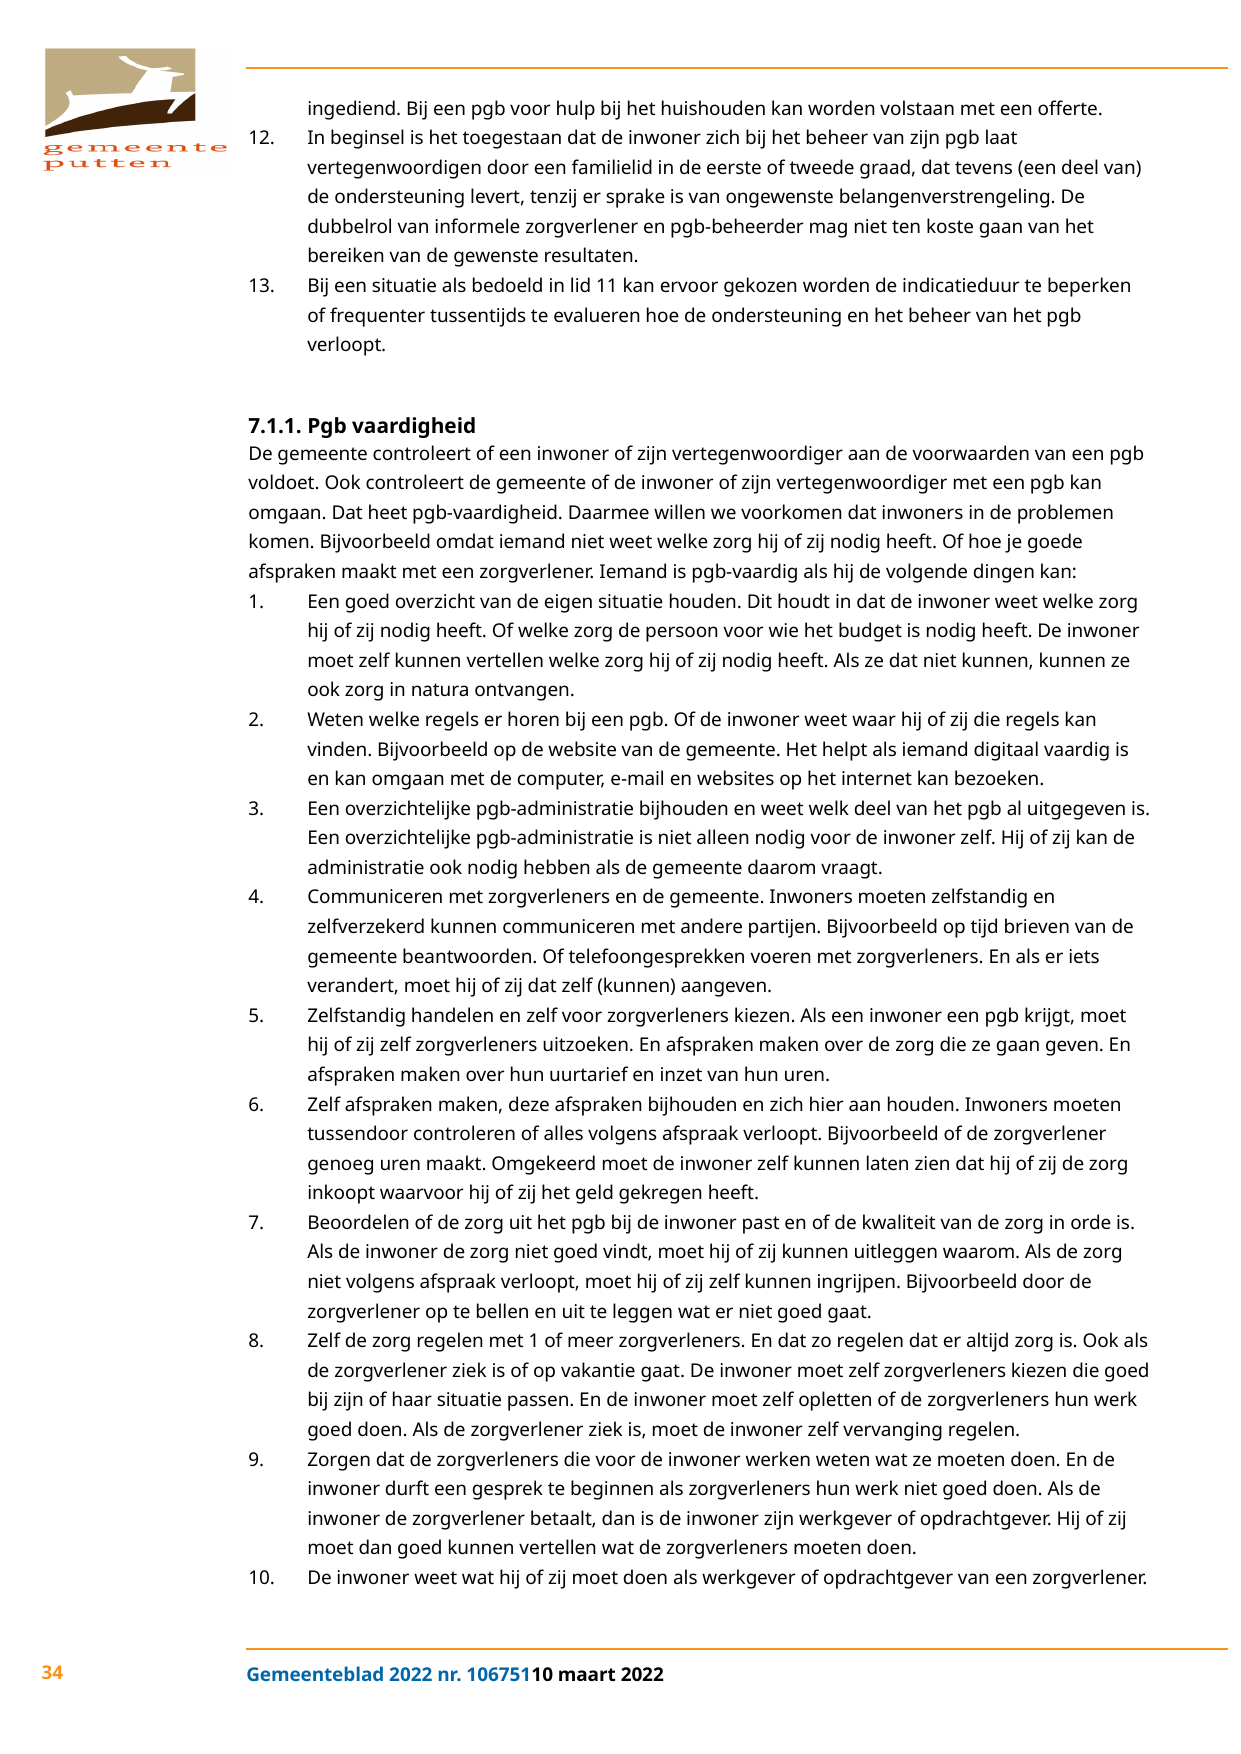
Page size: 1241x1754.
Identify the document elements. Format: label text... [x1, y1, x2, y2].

list De inwoner weet wat hij of zij moet doen als werkgever of opdrachtgever van een zorgverlener. [248, 1564, 1152, 1590]
list ingediend. Bij een pgb voor hulp bij het huishouden kan worden volstaan met een offerte. [248, 95, 1152, 121]
text De gemeente controleert of een inwoner of zijn vertegenwoordiger aan de voorwaarden van een pgb voldoet. Ook controleert de gemeente of de inwoner of zijn vertegenwoordiger met een pgb kan omgaan. Dat heet pgb-vaardigheid. Daarmee willen we voorkomen dat inwoners in de problemen komen. Bijvoorbeeld omdat iemand niet weet welke zorg hij of zij nodig heeft. Of hoe je goede afspraken maakt met een zorgverlener. Iemand is pgb-vaardig als hij de volgende dingen kan: [248, 440, 1152, 584]
list Zorgen dat de zorgverleners die voor de inwoner werken weten wat ze moeten doen. En de inwoner durft een gesprek te beginnen als zorgverleners hun werk niet goed doen. Als de inwoner de zorgverlener betaalt, dan is de inwoner zijn werkgever of opdrachtgever. Hij of zij moet dan goed kunnen vertellen wat de zorgverleners moeten doen. [248, 1446, 1152, 1560]
list Zelf afspraken maken, deze afspraken bijhouden en zich hier aan houden. Inwoners moeten tussendoor controleren of alles volgens afspraak verloopt. Bijvoorbeeld of de zorgverlener genoeg uren maakt. Omgekeerd moet de inwoner zelf kunnen laten zien dat hij of zij de zorg inkoopt waarvoor hij of zij het geld gekregen heeft. [248, 1091, 1152, 1205]
text 7.1.1. Pgb vaardigheid [248, 411, 1152, 440]
list Een overzichtelijke pgb-administratie bijhouden en weet welk deel van het pgb al uitgegeven is. Een overzichtelijke pgb-administratie is niet alleen nodig voor de inwoner zelf. Hij of zij kan de administratie ook nodig hebben als de gemeente daarom vraagt. [248, 795, 1152, 880]
list Zelfstandig handelen en zelf voor zorgverleners kiezen. Als een inwoner een pgb krijgt, moet hij of zij zelf zorgverleners uitzoeken. En afspraken maken over de zorg die ze gaan geven. En afspraken maken over hun uurtarief en inzet van hun uren. [248, 1002, 1152, 1087]
list Weten welke regels er horen bij een pgb. Of de inwoner weet waar hij of zij die regels kan vinden. Bijvoorbeeld op de website van de gemeente. Het helpt als iemand digitaal vaardig is en kan omgaan met de computer, e-mail en websites op het internet kan bezoeken. [248, 706, 1152, 791]
picture [41, 47, 231, 172]
list Bij een situatie als bedoeld in lid 11 kan ervoor gekozen worden de indicatieduur te beperken of frequenter tussentijds te evalueren hoe de ondersteuning en het beheer van het pgb verloopt. [248, 272, 1152, 357]
list Communiceren met zorgverleners en de gemeente. Inwoners moeten zelfstandig en zelfverzekerd kunnen communiceren met andere partijen. Bijvoorbeeld op tijd brieven van de gemeente beantwoorden. Of telefoongesprekken voeren met zorgverleners. En als er iets verandert, moet hij of zij dat zelf (kunnen) aangeven. [248, 884, 1152, 998]
list Beoordelen of de zorg uit het pgb bij de inwoner past en of de kwaliteit van de zorg in orde is. Als de inwoner de zorg niet goed vindt, moet hij of zij kunnen uitleggen waarom. Als de zorg niet volgens afspraak verloopt, moet hij of zij zelf kunnen ingrijpen. Bijvoorbeeld door de zorgverlener op te bellen en uit te leggen wat er niet goed gaat. [248, 1209, 1152, 1323]
list Zelf de zorg regelen met 1 of meer zorgverleners. En dat zo regelen dat er altijd zorg is. Ook als de zorgverlener ziek is of op vakantie gaat. De inwoner moet zelf zorgverleners kiezen die goed bij zijn of haar situatie passen. En de inwoner moet zelf opletten of de zorgverleners hun werk goed doen. Als de zorgverlener ziek is, moet de inwoner zelf vervanging regelen. [248, 1327, 1152, 1442]
list Een goed overzicht van de eigen situatie houden. Dit houdt in dat de inwoner weet welke zorg hij of zij nodig heeft. Of welke zorg de persoon voor wie het budget is nodig heeft. De inwoner moet zelf kunnen vertellen welke zorg hij of zij nodig heeft. Als ze dat niet kunnen, kunnen ze ook zorg in natura ontvangen. [248, 588, 1152, 702]
list In beginsel is het toegestaan dat de inwoner zich bij het beheer van zijn pgb laat vertegenwoordigen door een familielid in de eerste of tweede graad, dat tevens (een deel van) de ondersteuning levert, tenzij er sprake is van ongewenste belangenverstrengeling. De dubbelrol van informele zorgverlener en pgb-beheerder mag niet ten koste gaan van het bereiken van de gewenste resultaten. [248, 124, 1152, 268]
